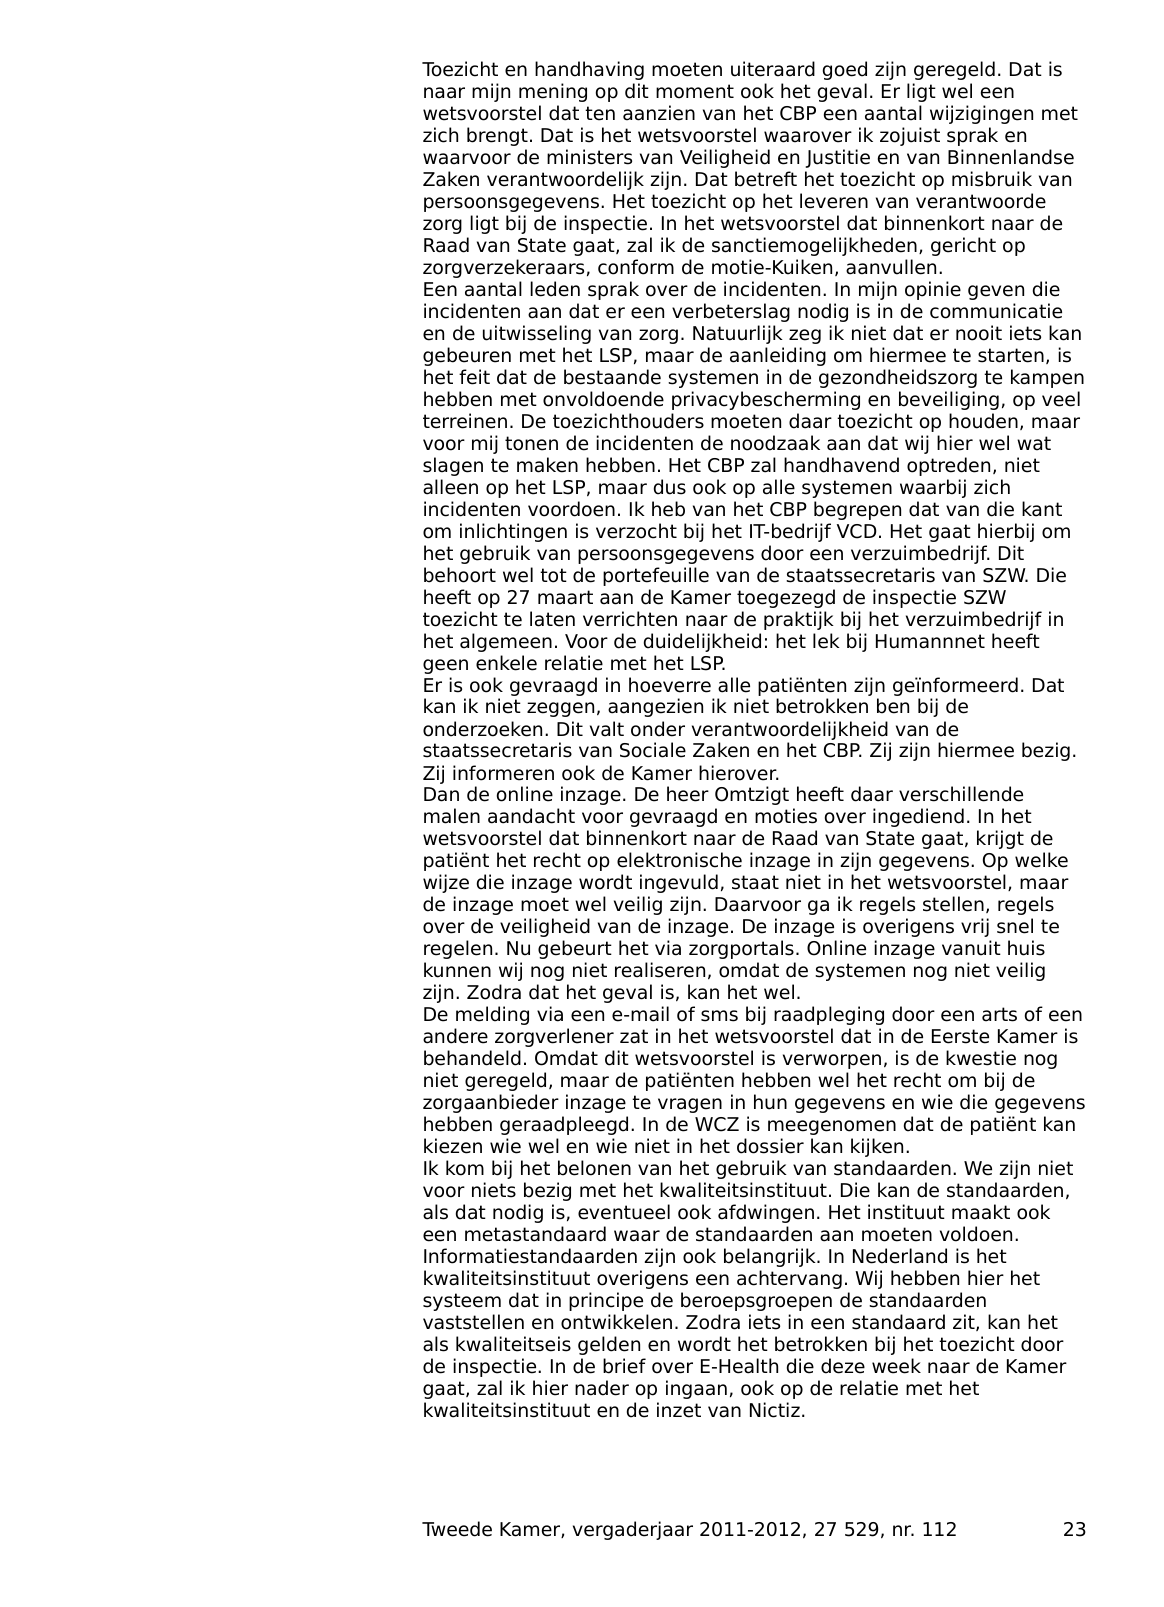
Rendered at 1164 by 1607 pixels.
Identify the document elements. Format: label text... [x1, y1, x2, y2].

text Dan de online inzage. De heer Omtzigt heeft daar verschillende malen aandacht voor gevraagd en moties over ingediend. In het wetsvoorstel dat binnenkort naar de Raad van State gaat, krijgt de patiënt het recht op elektronische inzage in zijn gegevens. Op welke wijze die inzage wordt ingevuld, staat niet in het wetsvoorstel, maar de inzage moet wel veilig zijn. Daarvoor ga ik regels stellen, regels over de veiligheid van de inzage. De inzage is overigens vrij snel te regelen. Nu gebeurt het via zorgportals. Online inzage vanuit huis kunnen wij nog niet realiseren, omdat de systemen nog niet veilig zijn. Zodra dat het geval is, kan het wel. [422, 784, 1087, 1004]
text Een aantal leden sprak over de incidenten. In mijn opinie geven die incidenten aan dat er een verbeterslag nodig is in de communicatie en de uitwisseling van zorg. Natuurlijk zeg ik niet dat er nooit iets kan gebeuren met het LSP, maar de aanleiding om hiermee te starten, is het feit dat de bestaande systemen in de gezondheidszorg te kampen hebben met onvoldoende privacybescherming en beveiliging, op veel terreinen. De toezichthouders moeten daar toezicht op houden, maar voor mij tonen de incidenten de noodzaak aan dat wij hier wel wat slagen te maken hebben. Het CBP zal handhavend optreden, niet alleen op het LSP, maar dus ook op alle systemen waarbij zich incidenten voordoen. Ik heb van het CBP begrepen dat van die kant om inlichtingen is verzocht bij het IT-bedrijf VCD. Het gaat hierbij om het gebruik van persoonsgegevens door een verzuimbedrijf. Dit behoort wel tot de portefeuille van de staatssecretaris van SZW. Die heeft op 27 maart aan de Kamer toegezegd de inspectie SZW toezicht te laten verrichten naar de praktijk bij het verzuimbedrijf in het algemeen. Voor de duidelijkheid: het lek bij Humannnet heeft geen enkele relatie met het LSP. [422, 279, 1087, 674]
text Er is ook gevraagd in hoeverre alle patiënten zijn geïnformeerd. Dat kan ik niet zeggen, aangezien ik niet betrokken ben bij de onderzoeken. Dit valt onder verantwoordelijkheid van de staatssecretaris van Sociale Zaken en het CBP. Zij zijn hiermee bezig. Zij informeren ook de Kamer hierover. [422, 674, 1087, 784]
text Ik kom bij het belonen van het gebruik van standaarden. We zijn niet voor niets bezig met het kwaliteitsinstituut. Die kan de standaarden, als dat nodig is, eventueel ook afdwingen. Het instituut maakt ook een metastandaard waar de standaarden aan moeten voldoen. Informatiestandaarden zijn ook belangrijk. In Nederland is het kwaliteitsinstituut overigens een achtervang. Wij hebben hier het systeem dat in principe de beroepsgroepen de standaarden vaststellen en ontwikkelen. Zodra iets in een standaard zit, kan het als kwaliteitseis gelden en wordt het betrokken bij het toezicht door de inspectie. In de brief over E-Health die deze week naar de Kamer gaat, zal ik hier nader op ingaan, ook op de relatie met het kwaliteitsinstituut en de inzet van Nictiz. [422, 1158, 1087, 1422]
text De melding via een e-mail of sms bij raadpleging door een arts of een andere zorgverlener zat in het wetsvoorstel dat in de Eerste Kamer is behandeld. Omdat dit wetsvoorstel is verworpen, is de kwestie nog niet geregeld, maar de patiënten hebben wel het recht om bij de zorgaanbieder inzage te vragen in hun gegevens en wie die gegevens hebben geraadpleegd. In de WCZ is meegenomen dat de patiënt kan kiezen wie wel en wie niet in het dossier kan kijken. [422, 1004, 1087, 1158]
text Toezicht en handhaving moeten uiteraard goed zijn geregeld. Dat is naar mijn mening op dit moment ook het geval. Er ligt wel een wetsvoorstel dat ten aanzien van het CBP een aantal wijzigingen met zich brengt. Dat is het wetsvoorstel waarover ik zojuist sprak en waarvoor de ministers van Veiligheid en Justitie en van Binnenlandse Zaken verantwoordelijk zijn. Dat betreft het toezicht op misbruik van persoonsgegevens. Het toezicht op het leveren van verantwoorde zorg ligt bij de inspectie. In het wetsvoorstel dat binnenkort naar de Raad van State gaat, zal ik de sanctiemogelijkheden, gericht op zorgverzekeraars, conform de motie-Kuiken, aanvullen. [422, 59, 1087, 279]
